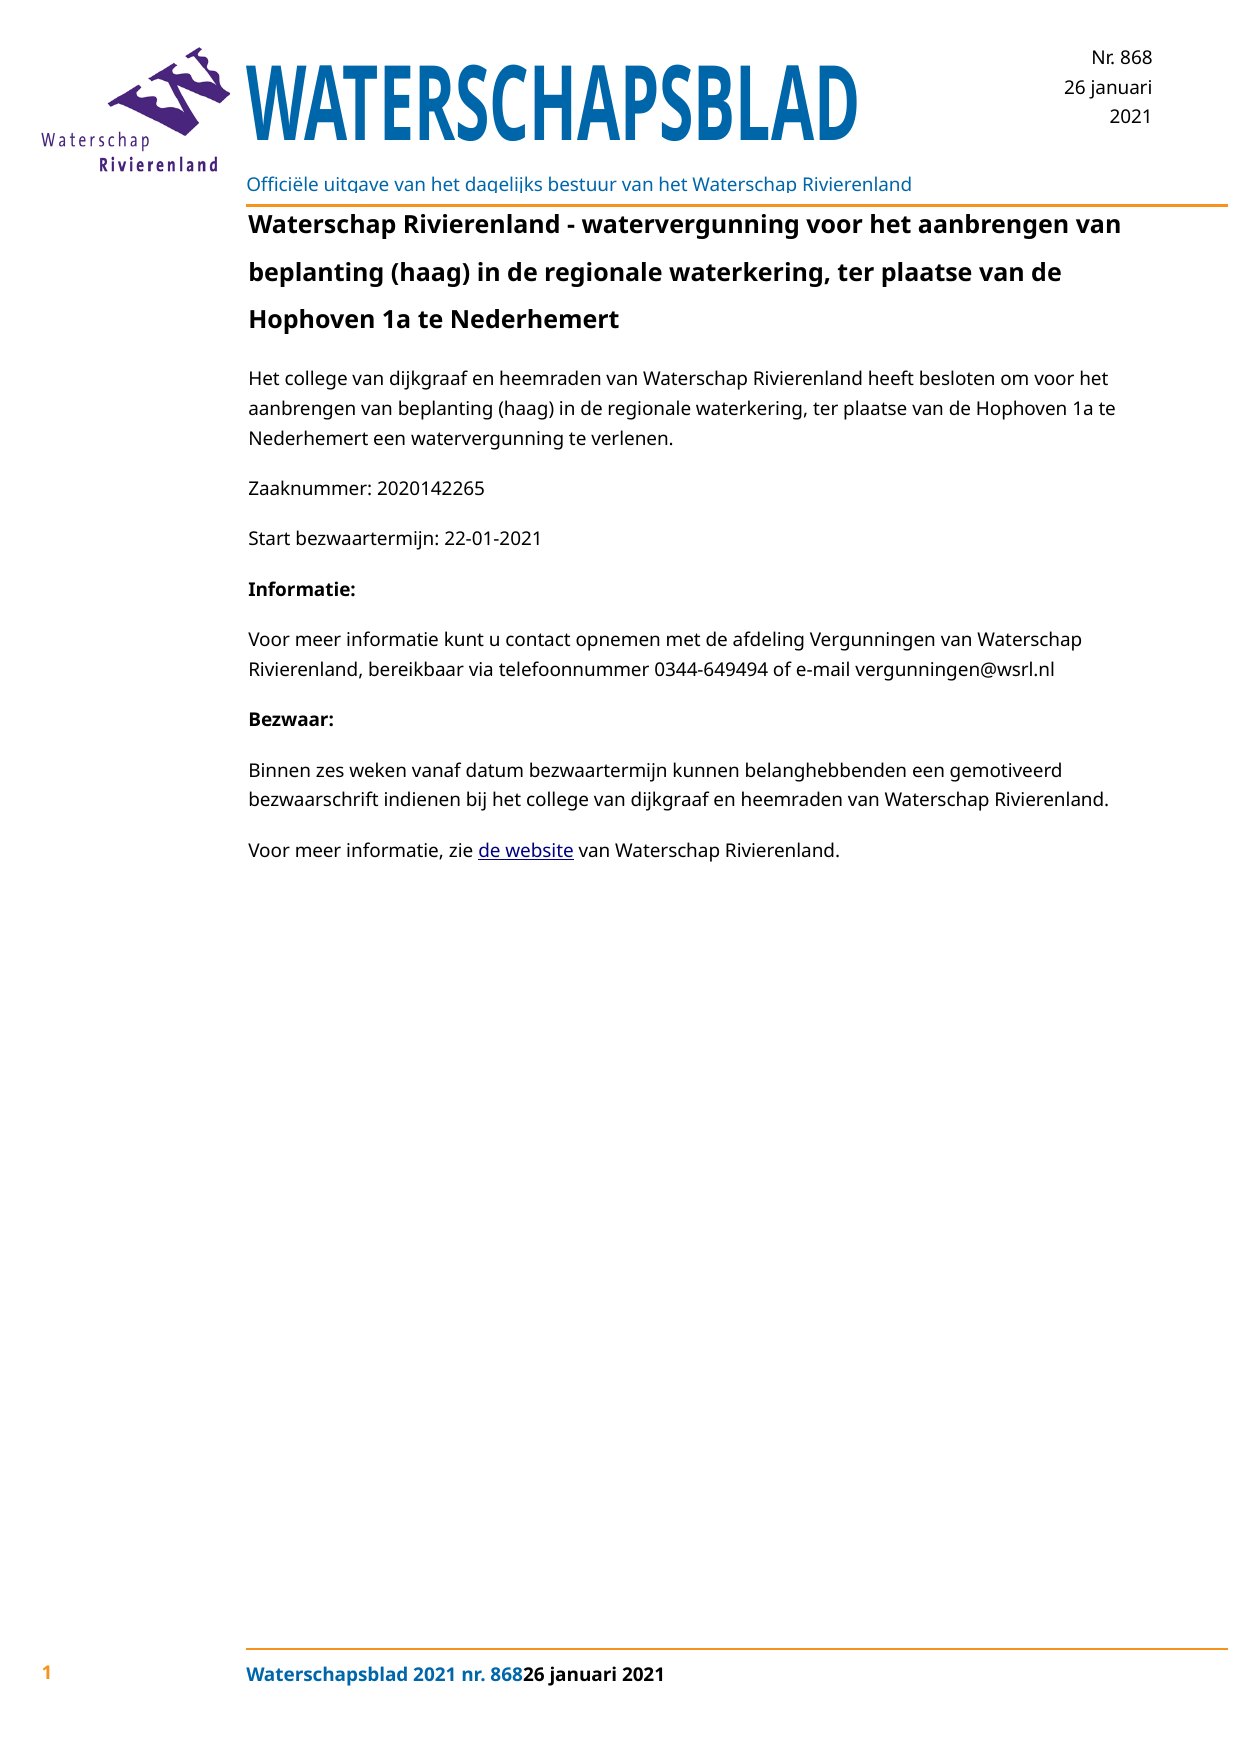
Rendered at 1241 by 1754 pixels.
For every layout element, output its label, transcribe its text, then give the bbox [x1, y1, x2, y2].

picture [41, 47, 231, 172]
text Voor meer informatie kunt u contact opnemen met de afdeling Vergunningen van Waterschap Rivierenland, bereikbaar via telefoonnummer 0344-649494 of e-mail vergunningen@wsrl.nl [248, 626, 1152, 682]
text Zaaknummer: 2020142265 [248, 475, 1152, 501]
text Voor meer informatie, zie de website van Waterschap Rivierenland. [248, 837, 1152, 862]
text Bezwaar: [248, 706, 1152, 732]
text Waterschap Rivierenland - watervergunning voor het aanbrengen van beplanting (haag) in de regionale waterkering, ter plaatse van de Hophoven 1a te Nederhemert [248, 207, 1152, 336]
text Binnen zes weken vanaf datum bezwaartermijn kunnen belanghebbenden een gemotiveerd bezwaarschrift indienen bij het college van dijkgraaf en heemraden van Waterschap Rivierenland. [248, 757, 1152, 812]
text Start bezwaartermijn: 22-01-2021 [248, 526, 1152, 551]
text Informatie: [248, 576, 1152, 602]
text Het college van dijkgraaf en heemraden van Waterschap Rivierenland heeft besloten om voor het aanbrengen van beplanting (haag) in de regionale waterkering, ter plaatse van de Hophoven 1a te Nederhemert een watervergunning te verlenen. [248, 366, 1152, 450]
